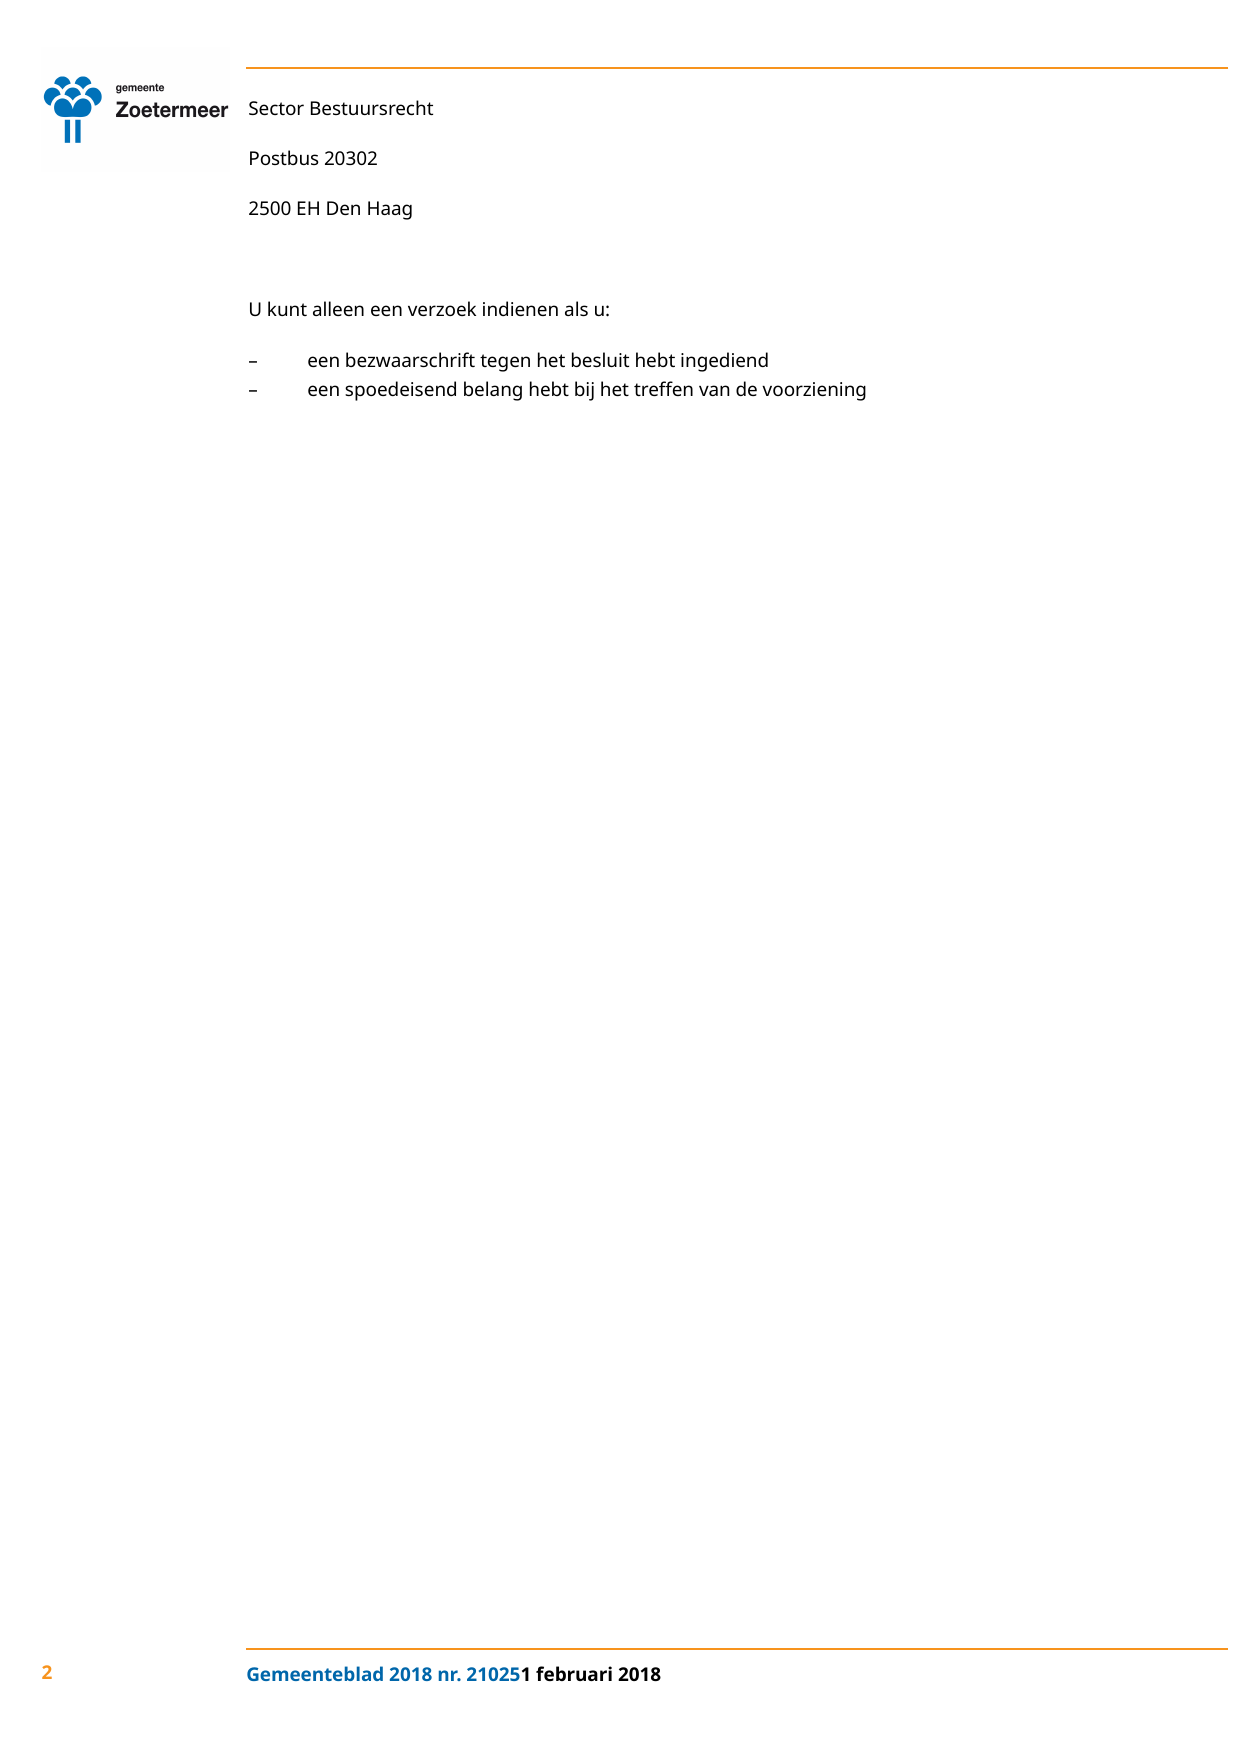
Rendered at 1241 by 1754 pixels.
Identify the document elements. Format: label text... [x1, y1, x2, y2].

text U kunt alleen een verzoek indienen als u: [248, 296, 1152, 322]
text Postbus 20302 [248, 145, 1152, 171]
list een spoedeisend belang hebt bij het treffen van de voorziening [248, 376, 1152, 402]
text Sector Bestuursrecht [248, 95, 1152, 121]
text 2500 EH Den Haag [248, 196, 1152, 221]
list een bezwaarschrift tegen het besluit hebt ingediend [248, 347, 1152, 373]
picture [41, 47, 231, 172]
